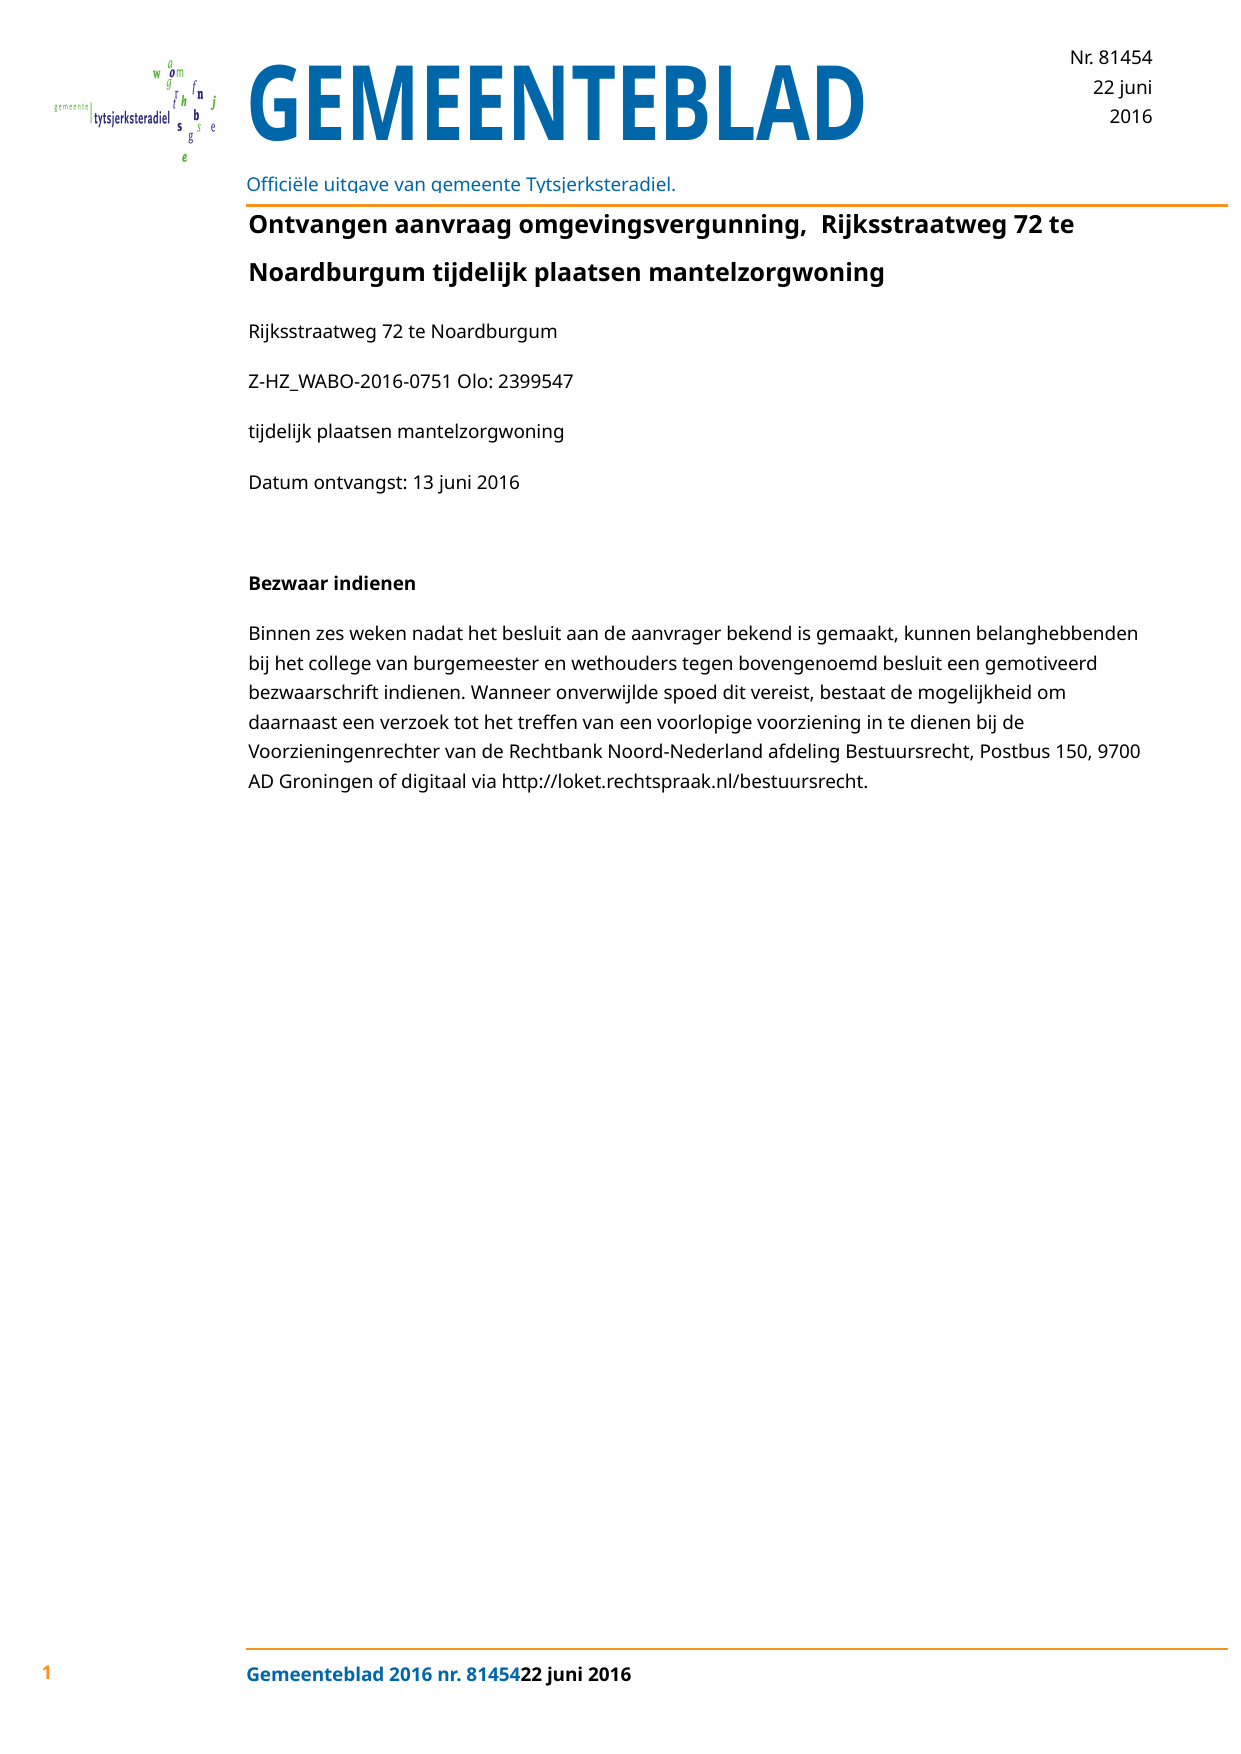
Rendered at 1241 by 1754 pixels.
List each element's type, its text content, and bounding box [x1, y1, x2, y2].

text Ontvangen aanvraag omgevingsvergunning, Rijksstraatweg 72 te Noardburgum tijdelijk plaatsen mantelzorgwoning [248, 207, 1152, 288]
text Bezwaar indienen [248, 570, 1152, 596]
text tijdelijk plaatsen mantelzorgwoning [248, 419, 1152, 444]
picture [41, 47, 231, 172]
text Rijksstraatweg 72 te Noardburgum [248, 318, 1152, 344]
text Binnen zes weken nadat het besluit aan de aanvrager bekend is gemaakt, kunnen belanghebbenden bij het college van burgemeester en wethouders tegen bovengenoemd besluit een gemotiveerd bezwaarschrift indienen. Wanneer onverwijlde spoed dit vereist, bestaat de mogelijkheid om daarnaast een verzoek tot het treffen van een voorlopige voorziening in te dienen bij de Voorzieningenrechter van de Rechtbank Noord-Nederland afdeling Bestuursrecht, Postbus 150, 9700 AD Groningen of digitaal via http://loket.rechtspraak.nl/bestuursrecht. [248, 620, 1152, 794]
text Datum ontvangst: 13 juni 2016 [248, 469, 1152, 495]
text Z-HZ_WABO-2016-0751 Olo: 2399547 [248, 368, 1152, 394]
